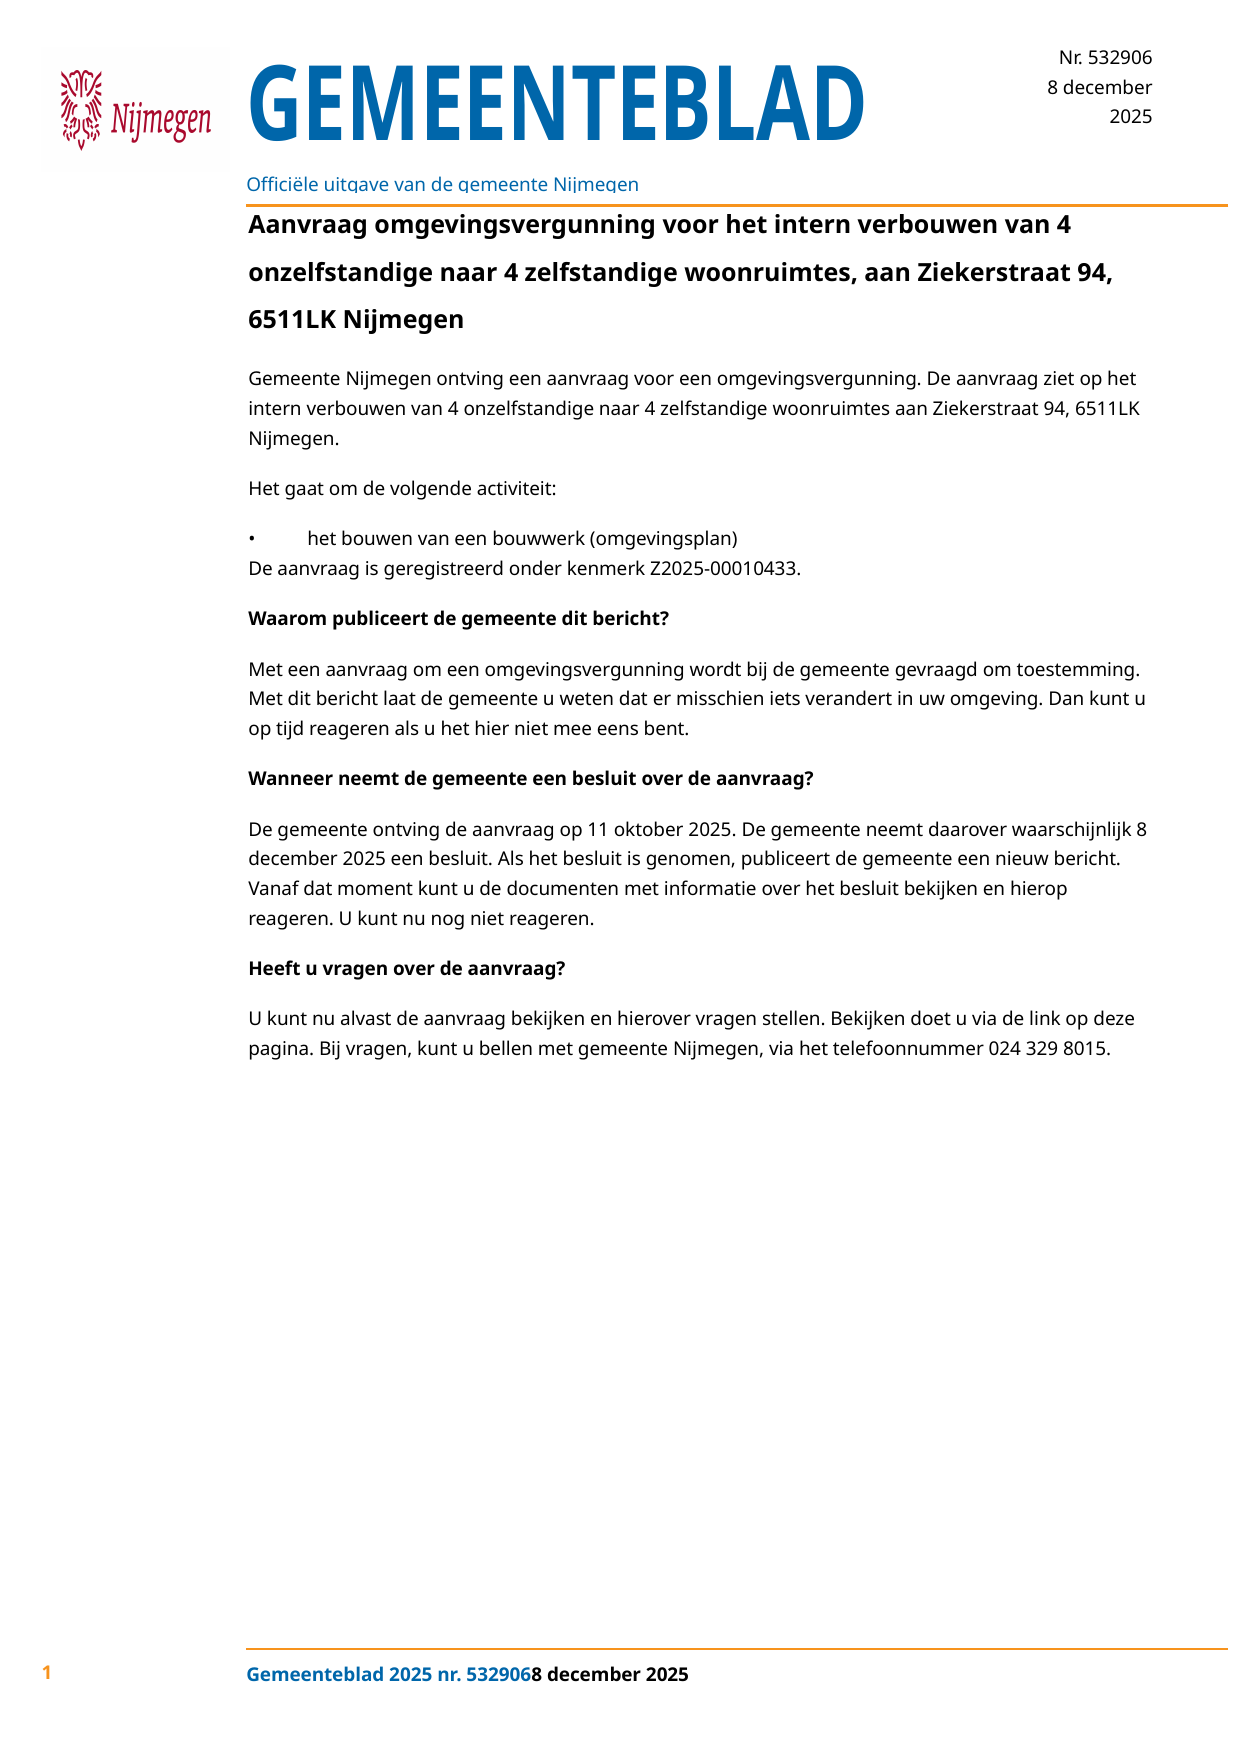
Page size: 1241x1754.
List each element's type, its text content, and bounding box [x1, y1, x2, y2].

text Waarom publiceert de gemeente dit bericht? [248, 606, 1152, 631]
text De aanvraag is geregistreerd onder kenmerk Z2025-00010433. [248, 555, 1152, 581]
text U kunt nu alvast de aanvraag bekijken en hierover vragen stellen. Bekijken doet u via de link op deze pagina. Bij vragen, kunt u bellen met gemeente Nijmegen, via het telefoonnummer 024 329 8015. [248, 1006, 1152, 1061]
text Wanneer neemt de gemeente een besluit over de aanvraag? [248, 766, 1152, 791]
picture [41, 47, 231, 172]
text Aanvraag omgevingsvergunning voor het intern verbouwen van 4 onzelfstandige naar 4 zelfstandige woonruimtes, aan Ziekerstraat 94, 6511LK Nijmegen [248, 207, 1152, 336]
text Met een aanvraag om een omgevingsvergunning wordt bij de gemeente gevraagd om toestemming. Met dit bericht laat de gemeente u weten dat er misschien iets verandert in uw omgeving. Dan kunt u op tijd reageren als u het hier niet mee eens bent. [248, 656, 1152, 741]
list het bouwen van een bouwwerk (omgevingsplan) [248, 526, 1152, 551]
text Gemeente Nijmegen ontving een aanvraag voor een omgevingsvergunning. De aanvraag ziet op het intern verbouwen van 4 onzelfstandige naar 4 zelfstandige woonruimtes aan Ziekerstraat 94, 6511LK Nijmegen. [248, 366, 1152, 450]
text De gemeente ontving de aanvraag op 11 oktober 2025. De gemeente neemt daarover waarschijnlijk 8 december 2025 een besluit. Als het besluit is genomen, publiceert de gemeente een nieuw bericht. Vanaf dat moment kunt u de documenten met informatie over het besluit bekijken en hierop reageren. U kunt nu nog niet reageren. [248, 816, 1152, 930]
text Het gaat om de volgende activiteit: [248, 475, 1152, 501]
text Heeft u vragen over de aanvraag? [248, 955, 1152, 981]
